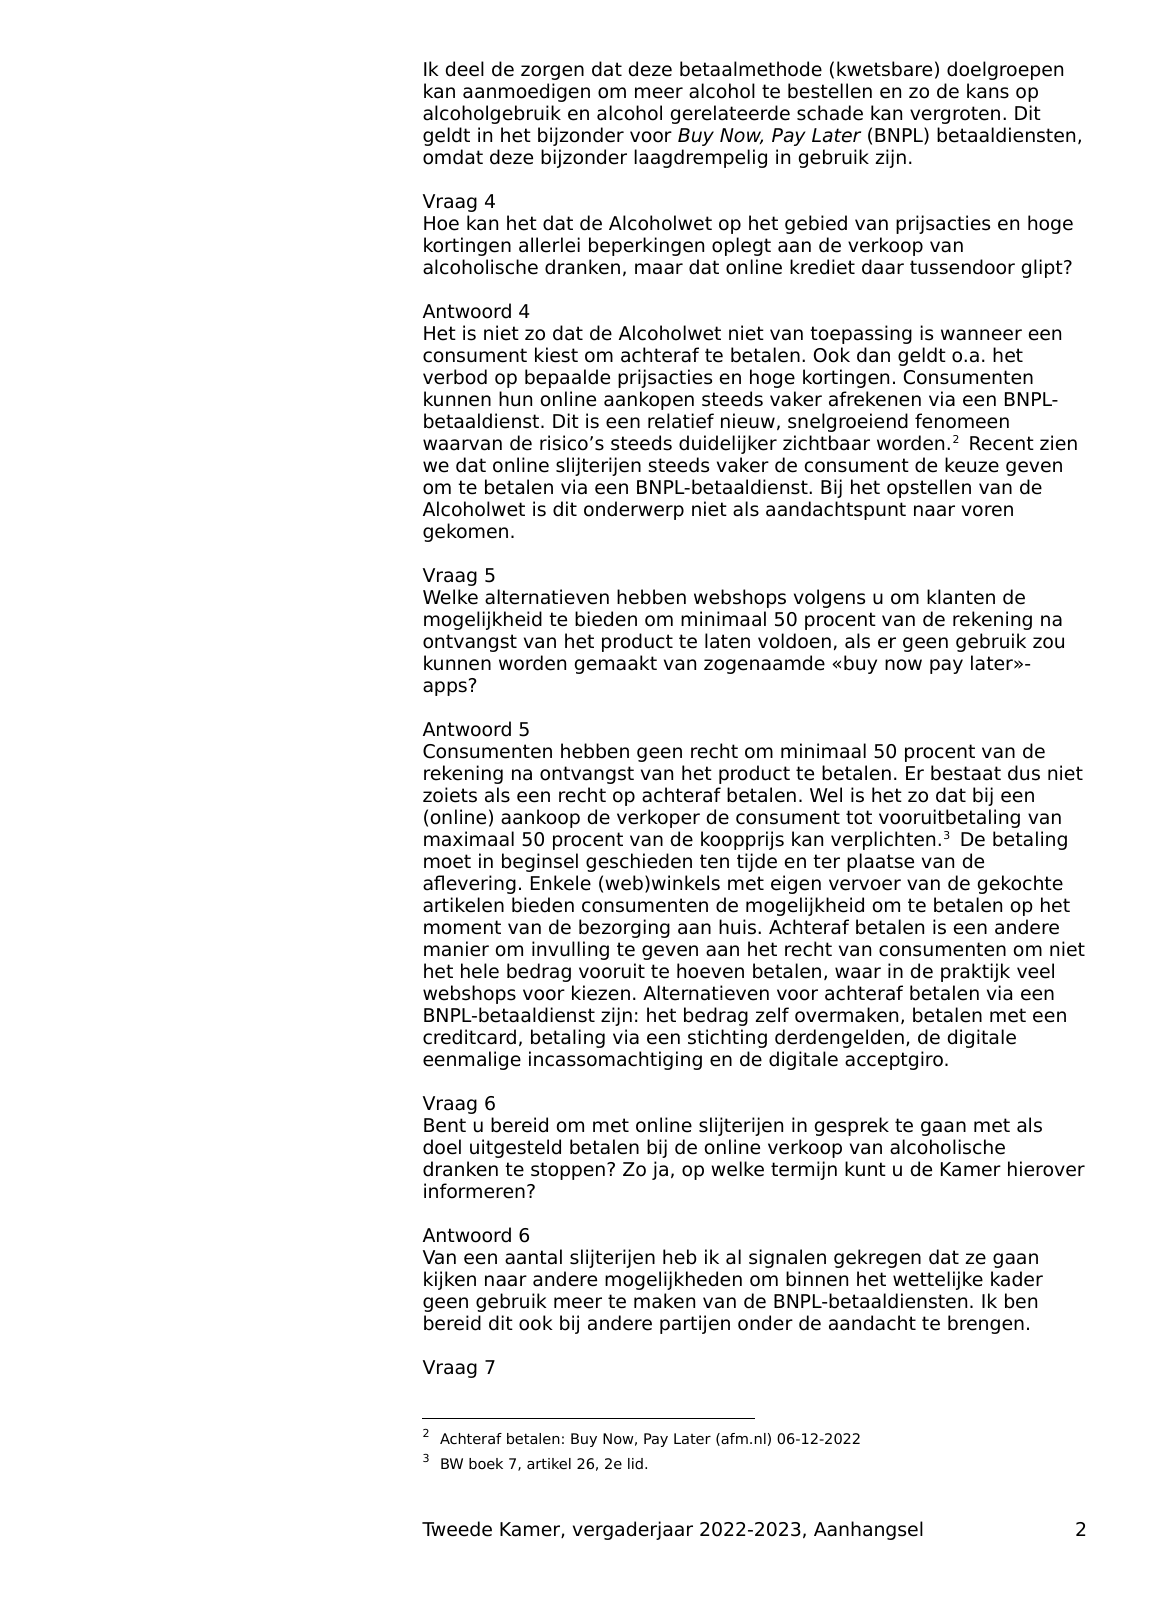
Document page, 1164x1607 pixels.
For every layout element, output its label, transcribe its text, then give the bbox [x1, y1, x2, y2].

text Hoe kan het dat de Alcoholwet op het gebied van prijsacties en hoge kortingen allerlei beperkingen oplegt aan de verkoop van alcoholische dranken, maar dat online krediet daar tussendoor glipt? [422, 213, 1087, 279]
text Antwoord 6 [422, 1225, 1087, 1247]
text Achteraf betalen: Buy Now, Pay Later (afm.nl) 06-12-2022 [422, 1427, 1087, 1449]
text Het is niet zo dat de Alcoholwet niet van toepassing is wanneer een consument kiest om achteraf te betalen. Ook dan geldt o.a. het verbod op bepaalde prijsacties en hoge kortingen. Consumenten kunnen hun online aankopen steeds vaker afrekenen via een BNPL-betaaldienst. Dit is een relatief nieuw, snelgroeiend fenomeen waarvan de risico’s steeds duidelijker zichtbaar worden. Recent zien we dat online slijterijen steeds vaker de consument de keuze geven om te betalen via een BNPL-betaaldienst. Bij het opstellen van de Alcoholwet is dit onderwerp niet als aandachtspunt naar voren gekomen. [422, 323, 1087, 543]
text Vraag 7 [422, 1357, 1087, 1379]
text BW boek 7, artikel 26, 2e lid. [422, 1452, 1087, 1474]
text Antwoord 4 [422, 301, 1087, 323]
text Bent u bereid om met online slijterijen in gesprek te gaan met als doel uitgesteld betalen bij de online verkoop van alcoholische dranken te stoppen? Zo ja, op welke termijn kunt u de Kamer hierover informeren? [422, 1115, 1087, 1203]
text Antwoord 5 [422, 719, 1087, 741]
text Ik deel de zorgen dat deze betaalmethode (kwetsbare) doelgroepen kan aanmoedigen om meer alcohol te bestellen en zo de kans op alcoholgebruik en alcohol gerelateerde schade kan vergroten. Dit geldt in het bijzonder voor Buy Now, Pay Later (BNPL) betaaldiensten, omdat deze bijzonder laagdrempelig in gebruik zijn. [422, 59, 1087, 169]
text Consumenten hebben geen recht om minimaal 50 procent van de rekening na ontvangst van het product te betalen. Er bestaat dus niet zoiets als een recht op achteraf betalen. Wel is het zo dat bij een (online) aankoop de verkoper de consument tot vooruitbetaling van maximaal 50 procent van de koopprijs kan verplichten. De betaling moet in beginsel geschieden ten tijde en ter plaatse van de aflevering. Enkele (web)winkels met eigen vervoer van de gekochte artikelen bieden consumenten de mogelijkheid om te betalen op het moment van de bezorging aan huis. Achteraf betalen is een andere manier om invulling te geven aan het recht van consumenten om niet het hele bedrag vooruit te hoeven betalen, waar in de praktijk veel webshops voor kiezen. Alternatieven voor achteraf betalen via een BNPL-betaaldienst zijn: het bedrag zelf overmaken, betalen met een creditcard, betaling via een stichting derdengelden, de digitale eenmalige incassomachtiging en de digitale acceptgiro. [422, 741, 1087, 1071]
text Van een aantal slijterijen heb ik al signalen gekregen dat ze gaan kijken naar andere mogelijkheden om binnen het wettelijke kader geen gebruik meer te maken van de BNPL-betaaldiensten. Ik ben bereid dit ook bij andere partijen onder de aandacht te brengen. [422, 1247, 1087, 1335]
text Vraag 5 [422, 565, 1087, 587]
text Welke alternatieven hebben webshops volgens u om klanten de mogelijkheid te bieden om minimaal 50 procent van de rekening na ontvangst van het product te laten voldoen, als er geen gebruik zou kunnen worden gemaakt van zogenaamde «buy now pay later»-apps? [422, 587, 1087, 697]
text Vraag 4 [422, 191, 1087, 213]
text Vraag 6 [422, 1093, 1087, 1115]
